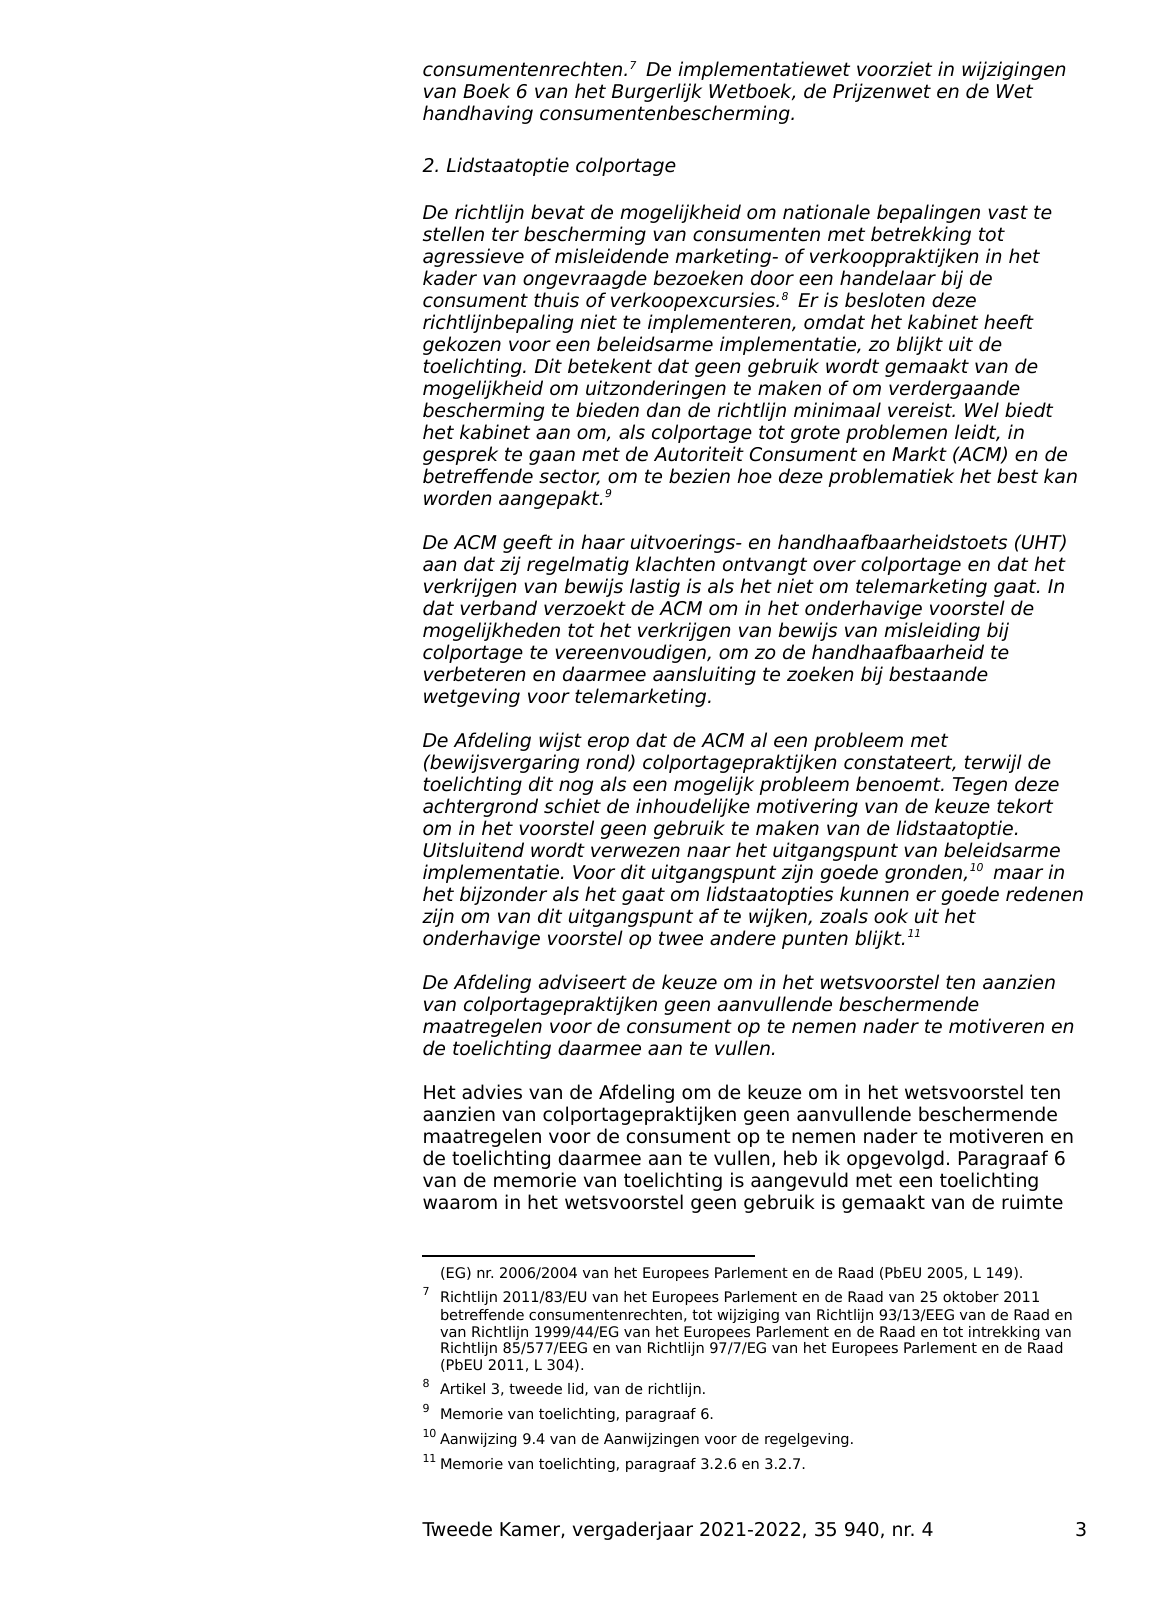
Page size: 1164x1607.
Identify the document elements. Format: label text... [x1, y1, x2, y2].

text Het advies van de Afdeling om de keuze om in het wetsvoorstel ten aanzien van colportagepraktijken geen aanvullende beschermende maatregelen voor de consument op te nemen nader te motiveren en de toelichting daarmee aan te vullen, heb ik opgevolgd. Paragraaf 6 van de memorie van toelichting is aangevuld met een toelichting waarom in het wetsvoorstel geen gebruik is gemaakt van de ruimte [422, 1082, 1087, 1214]
subtitle 2. Lidstaatoptie colportage [422, 155, 1087, 177]
text (EG) nr. 2006/2004 van het Europees Parlement en de Raad (PbEU 2005, L 149). [422, 1265, 1087, 1282]
text De Afdeling adviseert de keuze om in het wetsvoorstel ten aanzien van colportagepraktijken geen aanvullende beschermende maatregelen voor de consument op te nemen nader te motiveren en de toelichting daarmee aan te vullen. [422, 972, 1087, 1060]
text Richtlijn 2011/83/EU van het Europees Parlement en de Raad van 25 oktober 2011 betreffende consumentenrechten, tot wijziging van Richtlijn 93/13/EEG van de Raad en van Richtlijn 1999/44/EG van het Europees Parlement en de Raad en tot intrekking van Richtlijn 85/577/EEG en van Richtlijn 97/7/EG van het Europees Parlement en de Raad (PbEU 2011, L 304). [422, 1285, 1087, 1374]
text Artikel 3, tweede lid, van de richtlijn. [422, 1377, 1087, 1399]
text Uitsluitend wordt verwezen naar het uitgangspunt van beleidsarme implementatie. Voor dit uitgangspunt zijn goede gronden, maar in het bijzonder als het gaat om lidstaatopties kunnen er goede redenen zijn om van dit uitgangspunt af te wijken, zoals ook uit het onderhavige voorstel op twee andere punten blijkt. [422, 840, 1087, 950]
text Memorie van toelichting, paragraaf 6. [422, 1402, 1087, 1424]
text consumentenrechten. De implementatiewet voorziet in wijzigingen van Boek 6 van het Burgerlijk Wetboek, de Prijzenwet en de Wet handhaving consumentenbescherming. [422, 59, 1087, 125]
text De ACM geeft in haar uitvoerings- en handhaafbaarheidstoets (UHT) aan dat zij regelmatig klachten ontvangt over colportage en dat het verkrijgen van bewijs lastig is als het niet om telemarketing gaat. In dat verband verzoekt de ACM om in het onderhavige voorstel de mogelijkheden tot het verkrijgen van bewijs van misleiding bij colportage te vereenvoudigen, om zo de handhaafbaarheid te verbeteren en daarmee aansluiting te zoeken bij bestaande wetgeving voor telemarketing. [422, 532, 1087, 708]
text Aanwijzing 9.4 van de Aanwijzingen voor de regelgeving. [422, 1427, 1087, 1449]
text De richtlijn bevat de mogelijkheid om nationale bepalingen vast te stellen ter bescherming van consumenten met betrekking tot agressieve of misleidende marketing- of verkooppraktijken in het kader van ongevraagde bezoeken door een handelaar bij de consument thuis of verkoopexcursies. Er is besloten deze richtlijnbepaling niet te implementeren, omdat het kabinet heeft gekozen voor een beleidsarme implementatie, zo blijkt uit de toelichting. Dit betekent dat geen gebruik wordt gemaakt van de mogelijkheid om uitzonderingen te maken of om verdergaande bescherming te bieden dan de richtlijn minimaal vereist. Wel biedt het kabinet aan om, als colportage tot grote problemen leidt, in gesprek te gaan met de Autoriteit Consument en Markt (ACM) en de betreffende sector, om te bezien hoe deze problematiek het best kan worden aangepakt. [422, 202, 1087, 510]
text De Afdeling wijst erop dat de ACM al een probleem met (bewijsvergaring rond) colportagepraktijken constateert, terwijl de toelichting dit nog als een mogelijk probleem benoemt. Tegen deze achtergrond schiet de inhoudelijke motivering van de keuze tekort om in het voorstel geen gebruik te maken van de lidstaatoptie. [422, 730, 1087, 840]
text Memorie van toelichting, paragraaf 3.2.6 en 3.2.7. [422, 1452, 1087, 1474]
